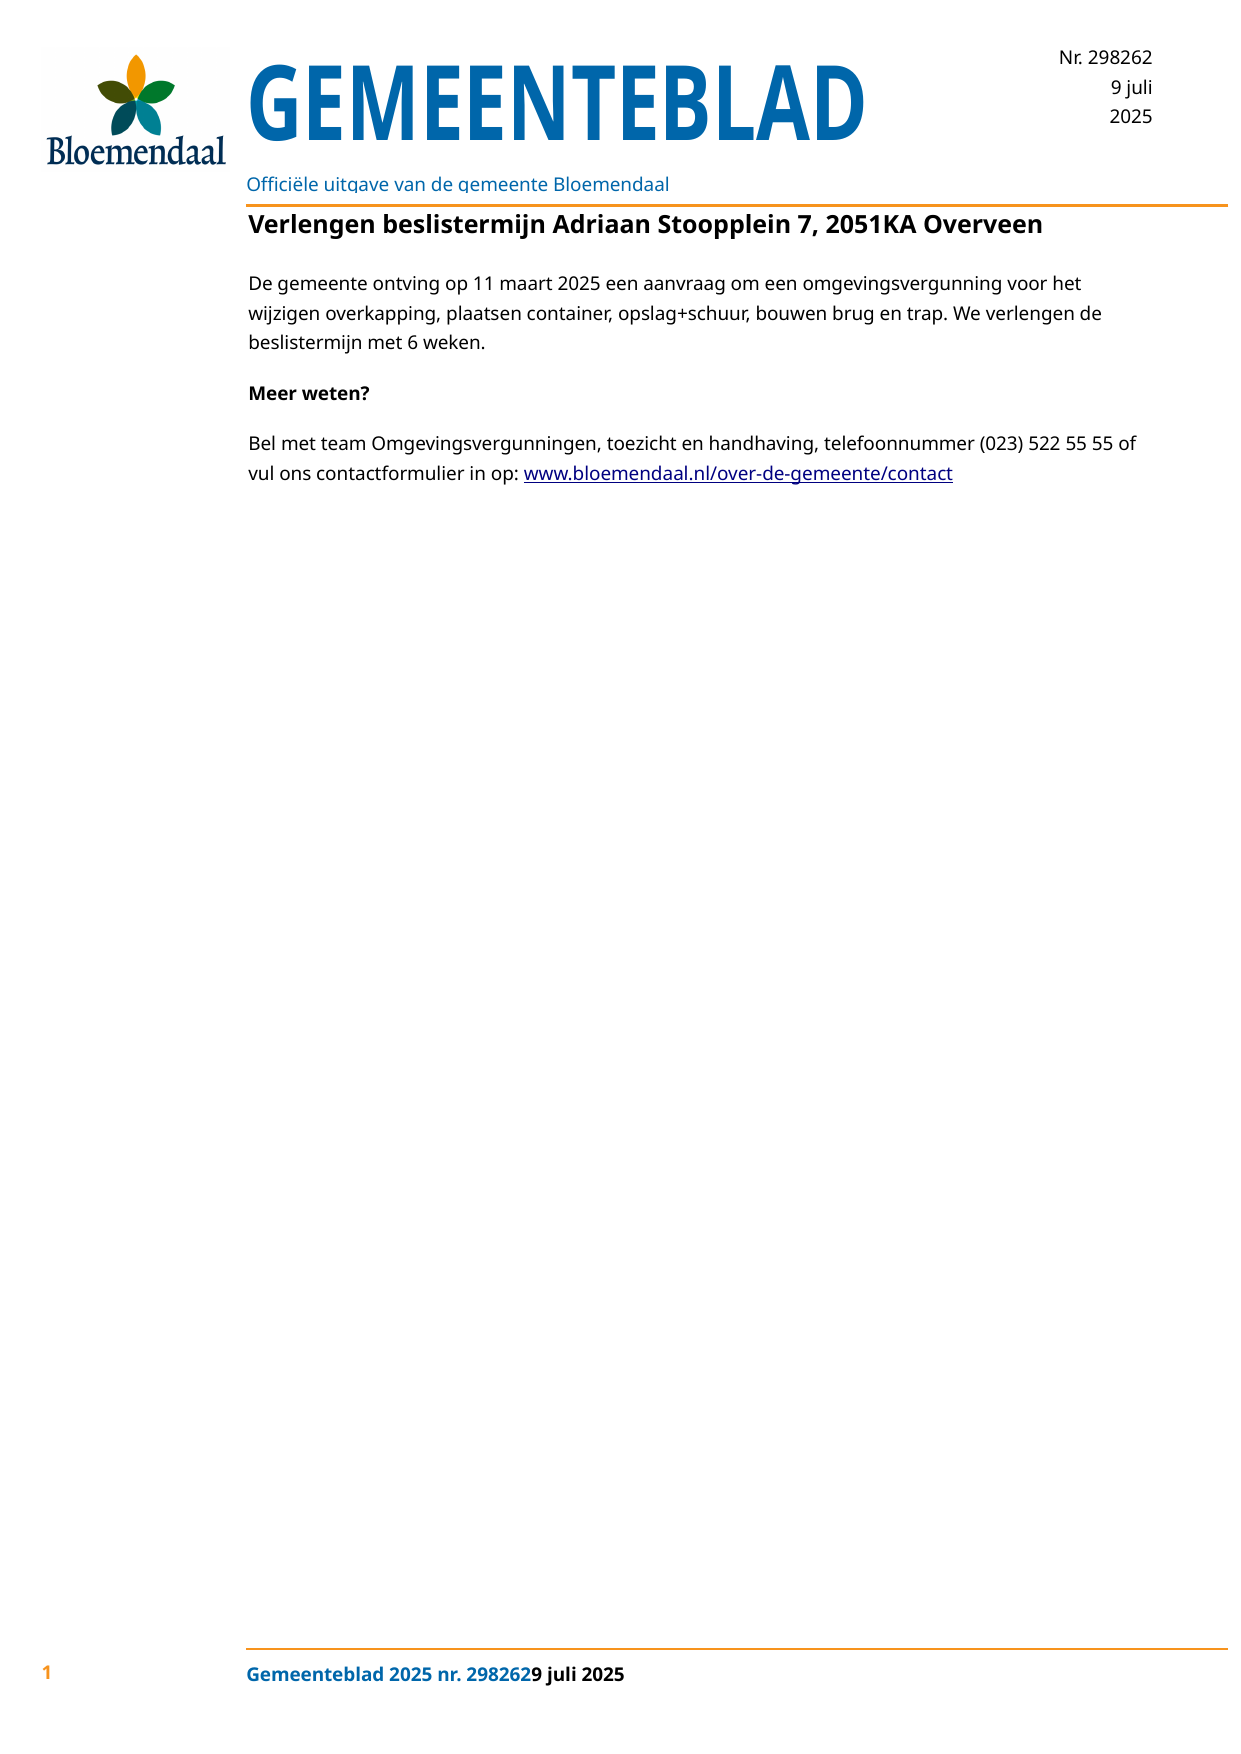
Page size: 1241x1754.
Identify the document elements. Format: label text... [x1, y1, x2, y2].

text Bel met team Omgevingsvergunningen, toezicht en handhaving, telefoonnummer (023) 522 55 55 of vul ons contactformulier in op: www.bloemendaal.nl/over-de-gemeente/contact [248, 430, 1152, 486]
picture [41, 47, 231, 172]
text Verlengen beslistermijn Adriaan Stoopplein 7, 2051KA Overveen [248, 207, 1152, 241]
text Meer weten? [248, 380, 1152, 406]
text De gemeente ontving op 11 maart 2025 een aanvraag om een omgevingsvergunning voor het wijzigen overkapping, plaatsen container, opslag+schuur, bouwen brug en trap. We verlengen de beslistermijn met 6 weken. [248, 270, 1152, 355]
